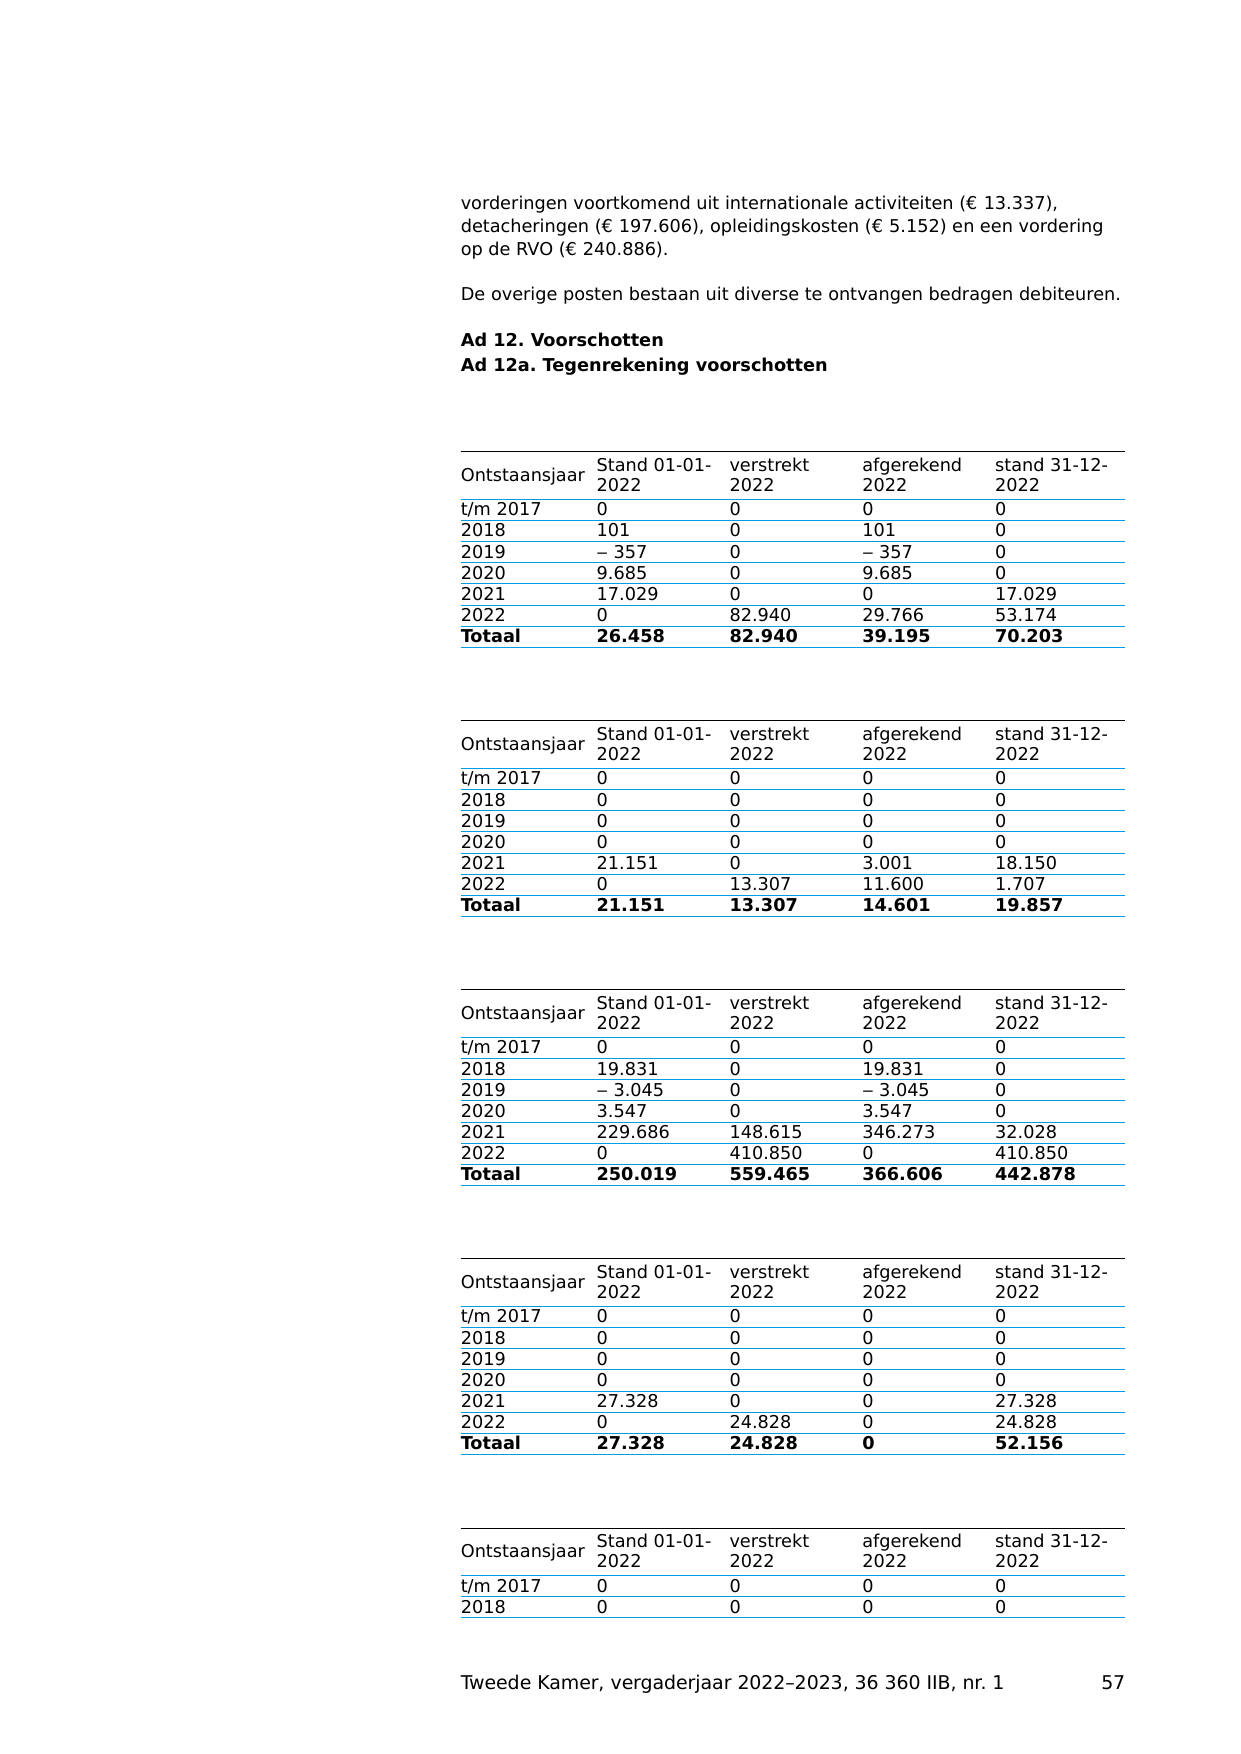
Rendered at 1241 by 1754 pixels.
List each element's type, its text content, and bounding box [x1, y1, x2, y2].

table_cell 0 [992, 500, 1125, 520]
table_cell 0 [859, 1434, 992, 1454]
table_cell 101 [859, 521, 992, 541]
text vorderingen voortkomend uit internationale activiteiten (€ 13.337), detacheringen (€ 197.606), opleidingskosten (€ 5.152) en een vordering op de RVO (€ 240.886). [461, 191, 1125, 259]
table_cell 0 [594, 1307, 726, 1327]
table_cell 0 [594, 832, 726, 852]
table_cell 0 [859, 811, 992, 831]
table_cell 0 [859, 832, 992, 852]
table_cell 2020 [461, 832, 593, 852]
table_cell Totaal [461, 1165, 593, 1185]
table_cell stand 31-12-2022 [992, 1529, 1125, 1575]
table_cell 2019 [461, 811, 593, 831]
table_cell 2021 [461, 1123, 593, 1143]
table_cell 0 [992, 811, 1125, 831]
table_cell 2021 [461, 1392, 593, 1412]
table_cell ‒ 357 [594, 542, 726, 562]
table_cell 0 [859, 584, 992, 604]
table_cell afgerekend 2022 [859, 1259, 992, 1306]
table_cell 0 [594, 1349, 726, 1369]
table_cell 2022 [461, 606, 593, 626]
table_cell Totaal [461, 1434, 593, 1454]
table_cell 13.307 [726, 896, 859, 916]
table_cell 0 [992, 1307, 1125, 1327]
table_cell ‒ 3.045 [859, 1080, 992, 1100]
table_cell 1.707 [992, 875, 1125, 895]
table_cell afgerekend 2022 [859, 1529, 992, 1575]
table_cell 3.001 [859, 854, 992, 873]
table_cell 2019 [461, 1349, 593, 1369]
table_cell 82.940 [726, 627, 859, 647]
table_cell 0 [992, 1349, 1125, 1369]
table_cell 27.328 [992, 1392, 1125, 1412]
table_cell 410.850 [992, 1144, 1125, 1164]
table_cell 0 [594, 875, 726, 895]
table_cell 32.028 [992, 1123, 1125, 1143]
table_cell 0 [726, 1101, 859, 1121]
table_cell 250.019 [594, 1165, 726, 1185]
table_cell 0 [594, 790, 726, 810]
table_cell 0 [594, 1328, 726, 1348]
table_cell 2020 [461, 1101, 593, 1121]
table_cell 2022 [461, 1144, 593, 1164]
table_cell 2021 [461, 854, 593, 873]
table_cell 2021 [461, 584, 593, 604]
table_cell 0 [726, 542, 859, 562]
table_cell Ontstaansjaar [461, 990, 593, 1037]
table_cell 2018 [461, 1059, 593, 1079]
table_cell 0 [726, 769, 859, 789]
table_cell 101 [594, 521, 726, 541]
table_cell afgerekend 2022 [859, 990, 992, 1037]
table_cell 0 [992, 1328, 1125, 1348]
table_cell t/m 2017 [461, 500, 593, 520]
table_cell t/m 2017 [461, 1307, 593, 1327]
table_cell t/m 2017 [461, 1576, 593, 1596]
table_cell 0 [992, 1101, 1125, 1121]
table_cell 2018 [461, 521, 593, 541]
table_cell afgerekend 2022 [859, 452, 992, 499]
table_cell 2022 [461, 875, 593, 895]
table_cell Stand 01-01-2022 [594, 1529, 726, 1575]
table_cell 0 [992, 563, 1125, 583]
table_cell 17.029 [594, 584, 726, 604]
table_cell 3.547 [859, 1101, 992, 1121]
table_cell 2020 [461, 1370, 593, 1391]
table_cell 0 [726, 1392, 859, 1412]
table_cell 0 [726, 1597, 859, 1617]
table_cell verstrekt 2022 [726, 1529, 859, 1575]
table_cell 0 [859, 1597, 992, 1617]
table_cell 0 [992, 1038, 1125, 1058]
table_cell t/m 2017 [461, 769, 593, 789]
table_header Tabel 35 Overzicht openstaande voorschotten Algemene Rekenkamer naar ontstaansjaar (bedragen €) [461, 672, 1125, 720]
table_cell 19.831 [859, 1059, 992, 1079]
table_cell 2019 [461, 1080, 593, 1100]
table_cell 0 [859, 790, 992, 810]
table_cell 2022 [461, 1413, 593, 1433]
table_cell Ontstaansjaar [461, 452, 593, 499]
table_cell 0 [859, 1576, 992, 1596]
table_cell 0 [726, 521, 859, 541]
table_cell 0 [992, 1597, 1125, 1617]
table_cell 410.850 [726, 1144, 859, 1164]
table_cell 39.195 [859, 627, 992, 647]
table_cell 13.307 [726, 875, 859, 895]
table_cell 0 [992, 769, 1125, 789]
table_cell ‒ 357 [859, 542, 992, 562]
table_cell 0 [859, 500, 992, 520]
table_cell 0 [726, 500, 859, 520]
table_cell 0 [992, 542, 1125, 562]
table_cell Stand 01-01-2022 [594, 1259, 726, 1306]
table_cell 0 [992, 1370, 1125, 1391]
table_cell Ontstaansjaar [461, 1529, 593, 1575]
table_cell stand 31-12-2022 [992, 990, 1125, 1037]
table_cell 0 [859, 1038, 992, 1058]
table_cell 0 [726, 1038, 859, 1058]
table_cell 0 [859, 1328, 992, 1348]
table_cell 0 [726, 1307, 859, 1327]
table_cell stand 31-12-2022 [992, 452, 1125, 499]
table_cell 24.828 [726, 1434, 859, 1454]
table_cell 24.828 [992, 1413, 1125, 1433]
table_cell 0 [726, 1576, 859, 1596]
table_cell 0 [859, 1413, 992, 1433]
table_cell afgerekend 2022 [859, 721, 992, 768]
table_cell 0 [726, 563, 859, 583]
table_cell 0 [726, 1059, 859, 1079]
table_cell 21.151 [594, 854, 726, 873]
table_cell 2020 [461, 563, 593, 583]
table_cell 0 [594, 1413, 726, 1433]
table_cell 53.174 [992, 606, 1125, 626]
table_cell 24.828 [726, 1413, 859, 1433]
table_cell verstrekt 2022 [726, 1259, 859, 1306]
table_cell 0 [594, 1144, 726, 1164]
table_cell 19.831 [594, 1059, 726, 1079]
table_cell 0 [594, 1597, 726, 1617]
table_cell 0 [594, 606, 726, 626]
table_cell 229.686 [594, 1123, 726, 1143]
table_cell 9.685 [594, 563, 726, 583]
table_cell 0 [726, 1080, 859, 1100]
table_cell 2019 [461, 542, 593, 562]
table_cell 148.615 [726, 1123, 859, 1143]
table_cell 0 [594, 769, 726, 789]
table_cell 11.600 [859, 875, 992, 895]
table_cell Totaal [461, 896, 593, 916]
table_cell 52.156 [992, 1434, 1125, 1454]
table_cell 0 [594, 500, 726, 520]
table_cell 0 [726, 832, 859, 852]
table_cell 0 [992, 1059, 1125, 1079]
table_cell 29.766 [859, 606, 992, 626]
table_cell 3.547 [594, 1101, 726, 1121]
text Ad 12a. Tegenrekening voorschotten [461, 353, 1125, 376]
table_cell 0 [859, 1307, 992, 1327]
table_cell verstrekt 2022 [726, 721, 859, 768]
table_cell ‒ 3.045 [594, 1080, 726, 1100]
table_cell stand 31-12-2022 [992, 1259, 1125, 1306]
text De overige posten bestaan uit diverse te ontvangen bedragen debiteuren. [461, 282, 1125, 305]
table_cell 2018 [461, 790, 593, 810]
table_cell 26.458 [594, 627, 726, 647]
table_cell 559.465 [726, 1165, 859, 1185]
table_cell Stand 01-01-2022 [594, 990, 726, 1037]
table_cell 27.328 [594, 1392, 726, 1412]
table_cell 0 [594, 1038, 726, 1058]
table_cell verstrekt 2022 [726, 990, 859, 1037]
table_cell 0 [594, 1370, 726, 1391]
table_cell Ontstaansjaar [461, 1259, 593, 1306]
table_cell 0 [726, 584, 859, 604]
table_cell 0 [726, 1370, 859, 1391]
table_cell 0 [992, 521, 1125, 541]
table_cell 27.328 [594, 1434, 726, 1454]
table_cell 0 [594, 1576, 726, 1596]
table_cell 14.601 [859, 896, 992, 916]
table_cell 0 [859, 1370, 992, 1391]
table_cell Ontstaansjaar [461, 721, 593, 768]
table_cell 17.029 [992, 584, 1125, 604]
table_cell 0 [726, 790, 859, 810]
table_cell 19.857 [992, 896, 1125, 916]
table_cell 0 [726, 811, 859, 831]
table_cell 0 [992, 790, 1125, 810]
table_cell stand 31-12-2022 [992, 721, 1125, 768]
table_cell 0 [859, 1349, 992, 1369]
table_cell 0 [726, 854, 859, 873]
table_header Tabel 37 Overzicht openstaande voorschotten Kanselarij der Nederlandse Orden naar ontstaansjaar (bedragen €) [461, 1210, 1125, 1258]
table_header Tabel 36 Overzicht openstaande voorschotten Nationale ombudsman naar ontstaansjaar (bedragen €) [461, 941, 1125, 989]
table_cell 70.203 [992, 627, 1125, 647]
table_header Tabel 34 Overzicht openstaande voorschotten Raad van State naar ontstaansjaar (bedragen €) [461, 403, 1125, 451]
table_cell verstrekt 2022 [726, 452, 859, 499]
table_cell 0 [859, 1392, 992, 1412]
table_cell t/m 2017 [461, 1038, 593, 1058]
table_cell 21.151 [594, 896, 726, 916]
table_cell 18.150 [992, 854, 1125, 873]
table_cell 82.940 [726, 606, 859, 626]
table_cell 0 [859, 1144, 992, 1164]
table_header Tabel 38 Overzicht openstaande voorschotten Kabinet van de Gouverneurs van Sint Maarten naar ontstaansjaar (bedragen €) [461, 1480, 1125, 1527]
table_cell 2018 [461, 1328, 593, 1348]
table_cell 9.685 [859, 563, 992, 583]
table_cell 0 [594, 811, 726, 831]
text Ad 12. Voorschotten [461, 328, 1125, 351]
table_cell 0 [859, 769, 992, 789]
table_cell 346.273 [859, 1123, 992, 1143]
table_cell 0 [992, 1080, 1125, 1100]
table_cell 2018 [461, 1597, 593, 1617]
table_cell Stand 01-01-2022 [594, 452, 726, 499]
table_cell 0 [992, 1576, 1125, 1596]
table_cell 0 [726, 1328, 859, 1348]
table_cell Totaal [461, 627, 593, 647]
table_cell 0 [726, 1349, 859, 1369]
table_cell 442.878 [992, 1165, 1125, 1185]
table_cell 366.606 [859, 1165, 992, 1185]
table_cell Stand 01-01-2022 [594, 721, 726, 768]
table_cell 0 [992, 832, 1125, 852]
